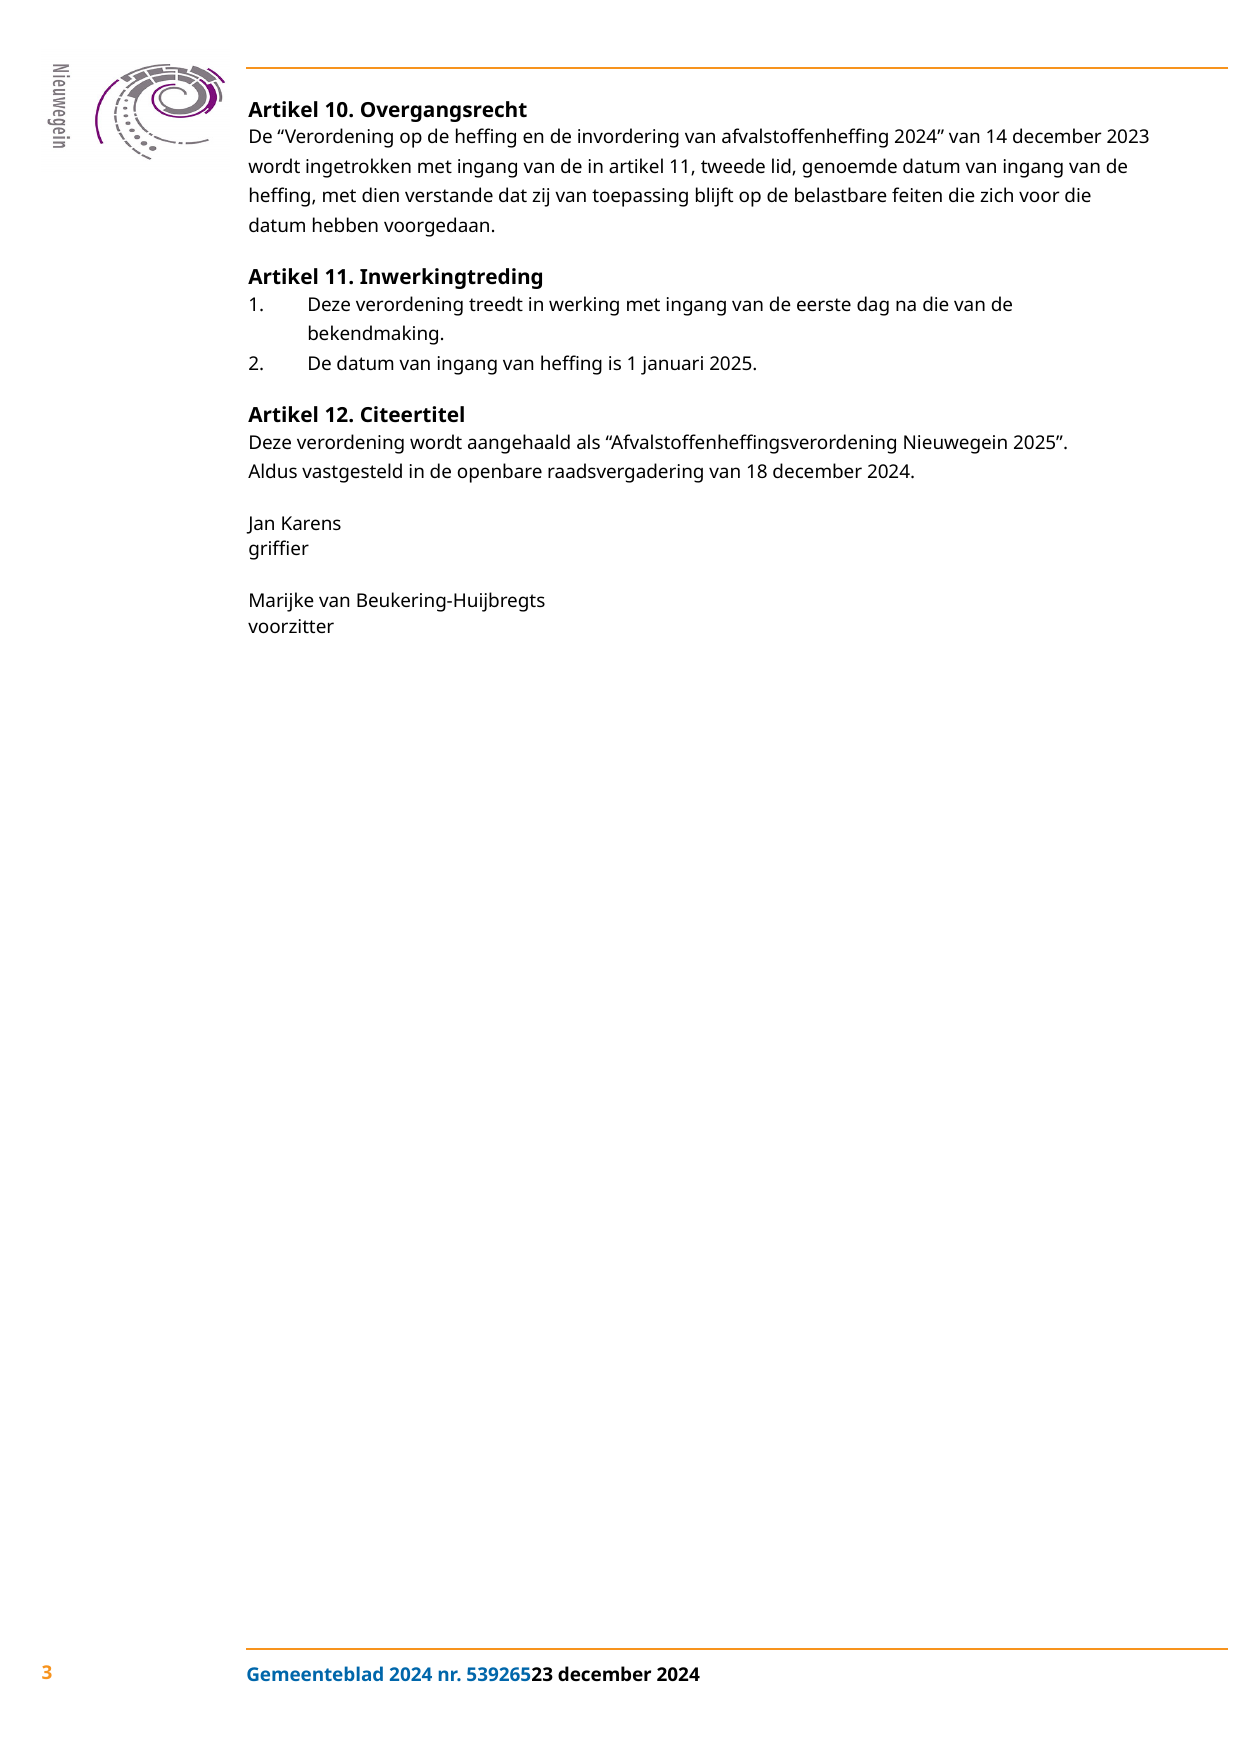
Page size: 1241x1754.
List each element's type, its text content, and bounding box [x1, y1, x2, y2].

text Deze verordening wordt aangehaald als “Afvalstoffenheffingsverordening Nieuwegein 2025”. [248, 429, 1152, 454]
text De “Verordening op de heffing en de invordering van afvalstoffenheffing 2024” van 14 december 2023 wordt ingetrokken met ingang van de in artikel 11, tweede lid, genoemde datum van ingang van de heffing, met dien verstande dat zij van toepassing blijft op de belastbare feiten die zich voor die datum hebben voorgedaan. [248, 123, 1152, 238]
text Artikel 12. Citeertitel [248, 400, 1152, 429]
picture [41, 47, 231, 172]
text Marijke van Beukering-Huijbregts [248, 587, 1152, 613]
text griffier [248, 536, 1152, 561]
text Artikel 11. Inwerkingtreding [248, 262, 1152, 291]
text Jan Karens [248, 510, 1152, 536]
text voorzitter [248, 613, 1152, 638]
list Deze verordening treedt in werking met ingang van de eerste dag na die van de bekendmaking. [248, 291, 1152, 346]
list De datum van ingang van heffing is 1 januari 2025. [248, 350, 1152, 376]
text Artikel 10. Overgangsrecht [248, 95, 1152, 123]
text Aldus vastgesteld in de openbare raadsvergadering van 18 december 2024. [248, 458, 1152, 484]
